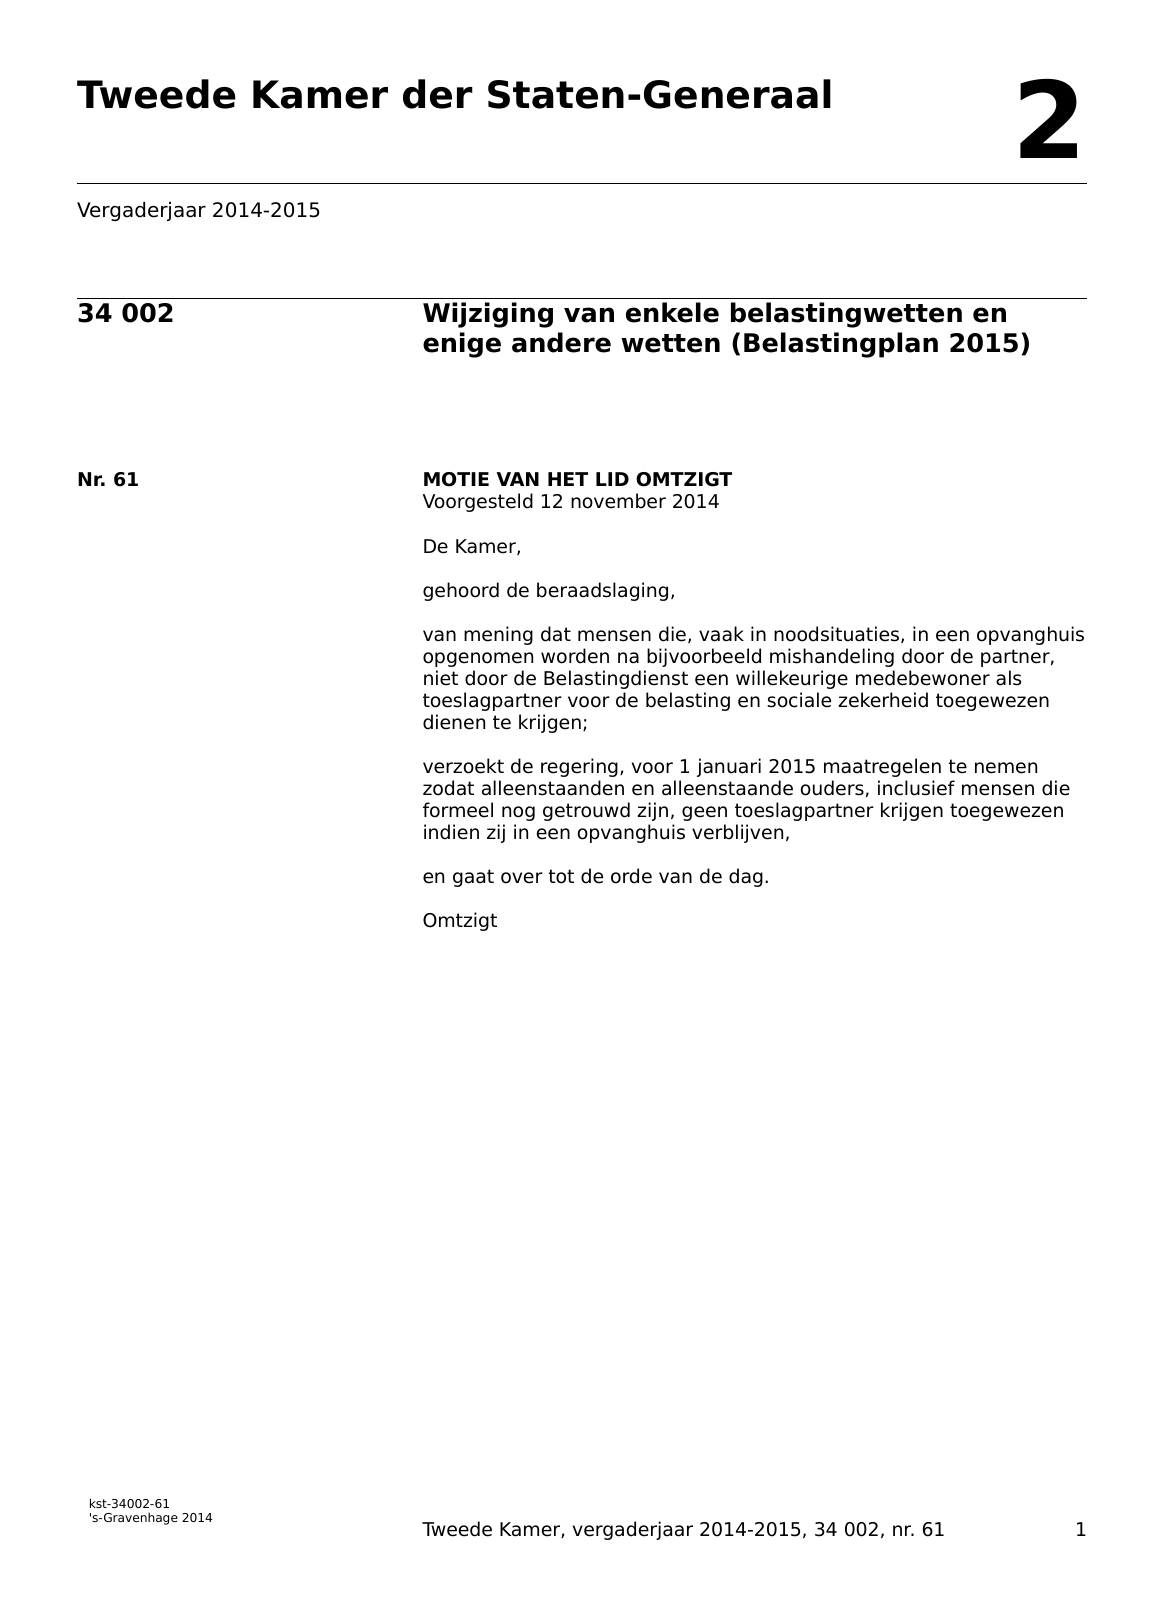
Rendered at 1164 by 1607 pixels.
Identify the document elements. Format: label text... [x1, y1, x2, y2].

text gehoord de beraadslaging, [422, 580, 1087, 602]
text van mening dat mensen die, vaak in noodsituaties, in een opvanghuis opgenomen worden na bijvoorbeeld mishandeling door de partner, niet door de Belastingdienst een willekeurige medebewoner als toeslagpartner voor de belasting en sociale zekerheid toegewezen dienen te krijgen; [422, 624, 1087, 734]
text kst-34002-61 [88, 1497, 323, 1511]
subtitle 34 002 Wijziging van enkele belastingwetten en enige andere wetten (Belastingplan 2015) [77, 299, 1087, 358]
text Omtzigt [422, 910, 1087, 932]
text Voorgesteld 12 november 2014 [422, 491, 1087, 513]
table_header Tweede Kamer der Staten-Generaal [77, 59, 886, 183]
subtitle Nr. 61 MOTIE VAN HET LID OMTZIGT [77, 469, 1087, 491]
text 's-Gravenhage 2014 [88, 1511, 323, 1525]
text verzoekt de regering, voor 1 januari 2015 maatregelen te nemen zodat alleenstaanden en alleenstaande ouders, inclusief mensen die formeel nog getrouwd zijn, geen toeslagpartner krijgen toegewezen indien zij in een opvanghuis verblijven, [422, 756, 1087, 844]
table_cell Vergaderjaar 2014-2015 [77, 184, 1087, 298]
text en gaat over tot de orde van de dag. [422, 866, 1087, 888]
text De Kamer, [422, 536, 1087, 557]
table_header 2 [886, 59, 1087, 183]
